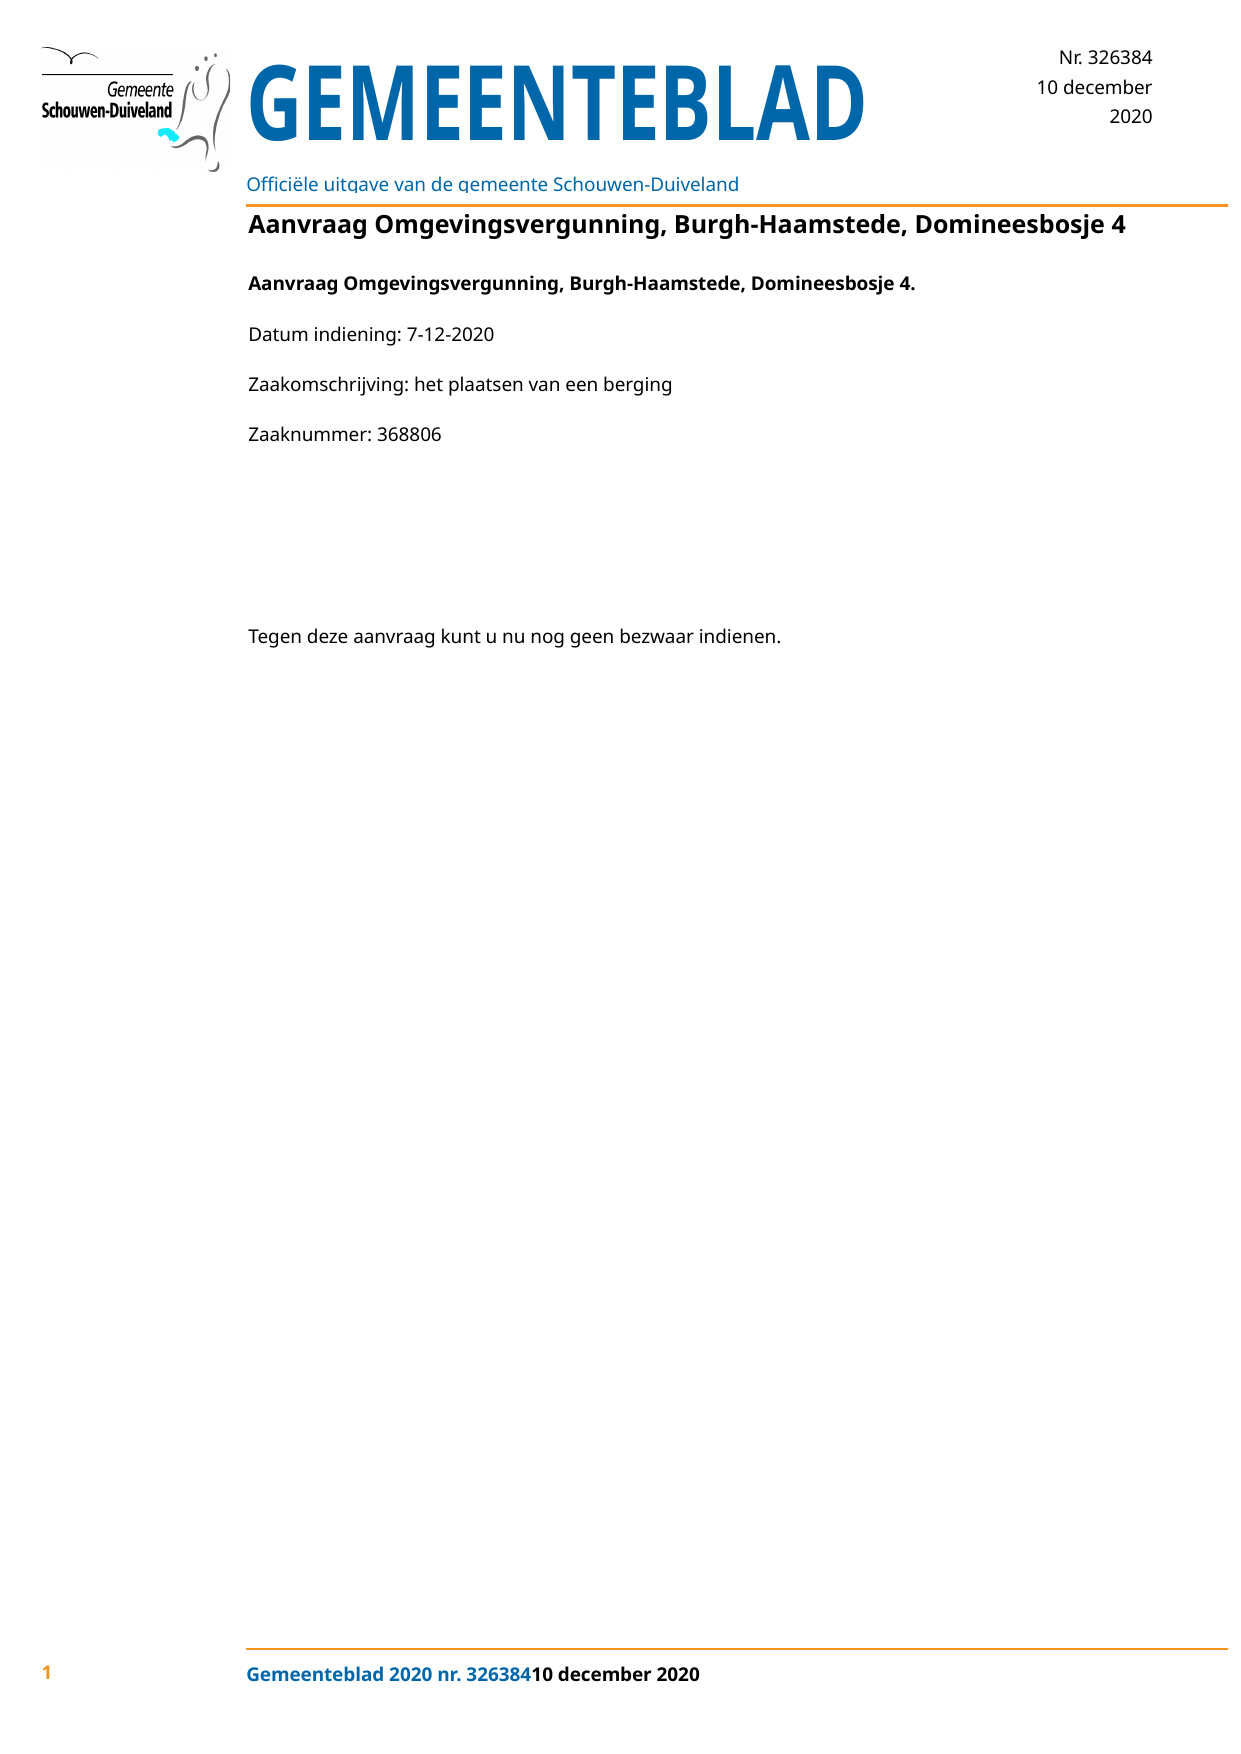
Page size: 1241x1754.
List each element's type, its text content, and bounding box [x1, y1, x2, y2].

text Datum indiening: 7-12-2020 [248, 321, 1152, 346]
text Aanvraag Omgevingsvergunning, Burgh-Haamstede, Domineesbosje 4 [248, 207, 1152, 241]
text Tegen deze aanvraag kunt u nu nog geen bezwaar indienen. [248, 623, 1152, 649]
text Zaakomschrijving: het plaatsen van een berging [248, 371, 1152, 397]
text Aanvraag Omgevingsvergunning, Burgh-Haamstede, Domineesbosje 4. [248, 270, 1152, 296]
picture [41, 47, 231, 172]
text Zaaknummer: 368806 [248, 422, 1152, 447]
